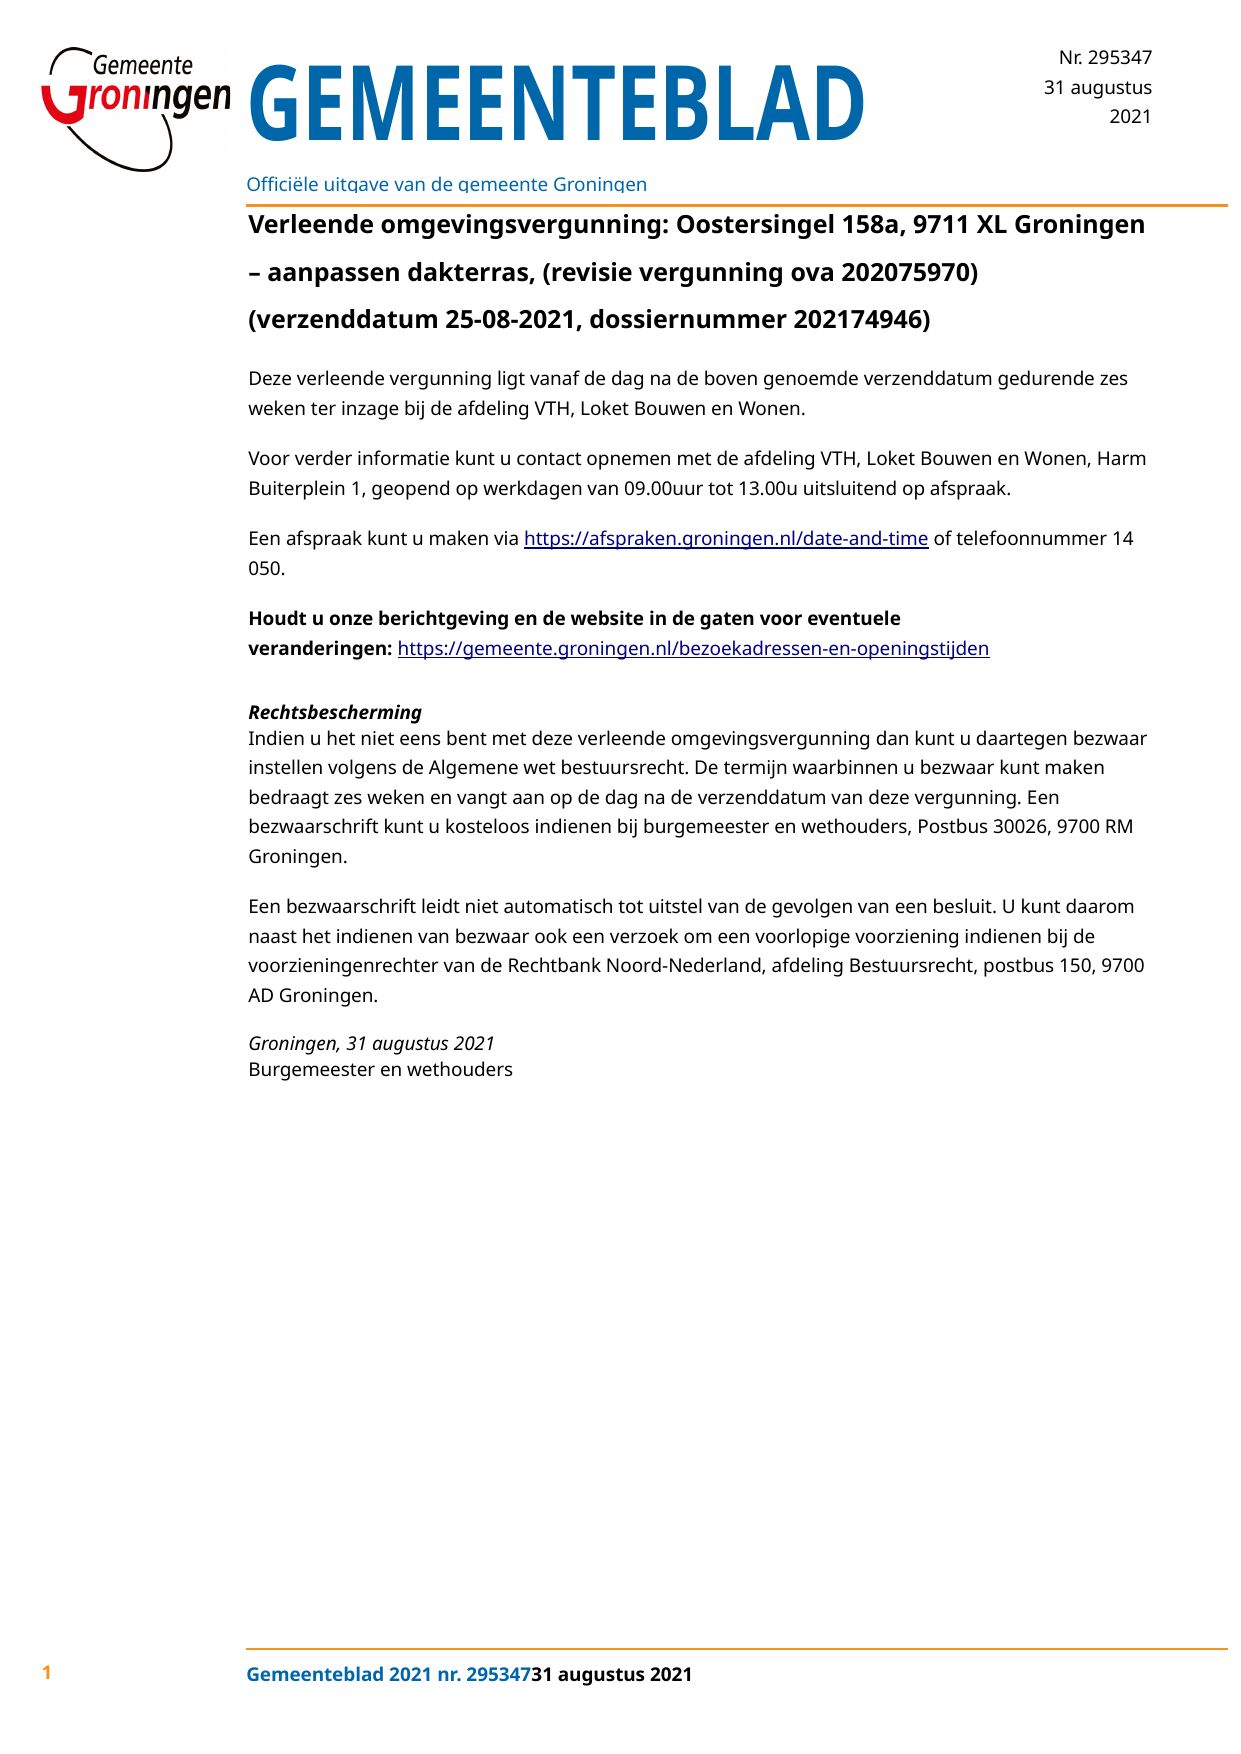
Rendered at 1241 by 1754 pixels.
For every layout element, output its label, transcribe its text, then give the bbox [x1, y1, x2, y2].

text Rechtsbescherming [248, 699, 1152, 725]
text Indien u het niet eens bent met deze verleende omgevingsvergunning dan kunt u daartegen bezwaar instellen volgens de Algemene wet bestuursrecht. De termijn waarbinnen u bezwaar kunt maken bedraagt zes weken en vangt aan op de dag na de verzenddatum van deze vergunning. Een bezwaarschrift kunt u kosteloos indienen bij burgemeester en wethouders, Postbus 30026, 9700 RM Groningen. [248, 725, 1152, 869]
text Verleende omgevingsvergunning: Oostersingel 158a, 9711 XL Groningen – aanpassen dakterras, (revisie vergunning ova 202075970) (verzenddatum 25-08-2021, dossiernummer 202174946) [248, 207, 1152, 336]
picture [41, 47, 231, 172]
text Burgemeester en wethouders [248, 1056, 1152, 1082]
text Een afspraak kunt u maken via https://afspraken.groningen.nl/date-and-time of telefoonnummer 14 050. [248, 526, 1152, 581]
text Houdt u onze berichtgeving en de website in de gaten voor eventuele veranderingen: https://gemeente.groningen.nl/bezoekadressen-en-openingstijden [248, 606, 1152, 661]
text Deze verleende vergunning ligt vanaf de dag na de boven genoemde verzenddatum gedurende zes weken ter inzage bij de afdeling VTH, Loket Bouwen en Wonen. [248, 366, 1152, 421]
text Groningen, 31 augustus 2021 [248, 1030, 1152, 1056]
text Voor verder informatie kunt u contact opnemen met de afdeling VTH, Loket Bouwen en Wonen, Harm Buiterplein 1, geopend op werkdagen van 09.00uur tot 13.00u uitsluitend op afspraak. [248, 446, 1152, 501]
text Een bezwaarschrift leidt niet automatisch tot uitstel van de gevolgen van een besluit. U kunt daarom naast het indienen van bezwaar ook een verzoek om een voorlopige voorziening indienen bij de voorzieningenrechter van de Rechtbank Noord-Nederland, afdeling Bestuursrecht, postbus 150, 9700 AD Groningen. [248, 893, 1152, 1008]
